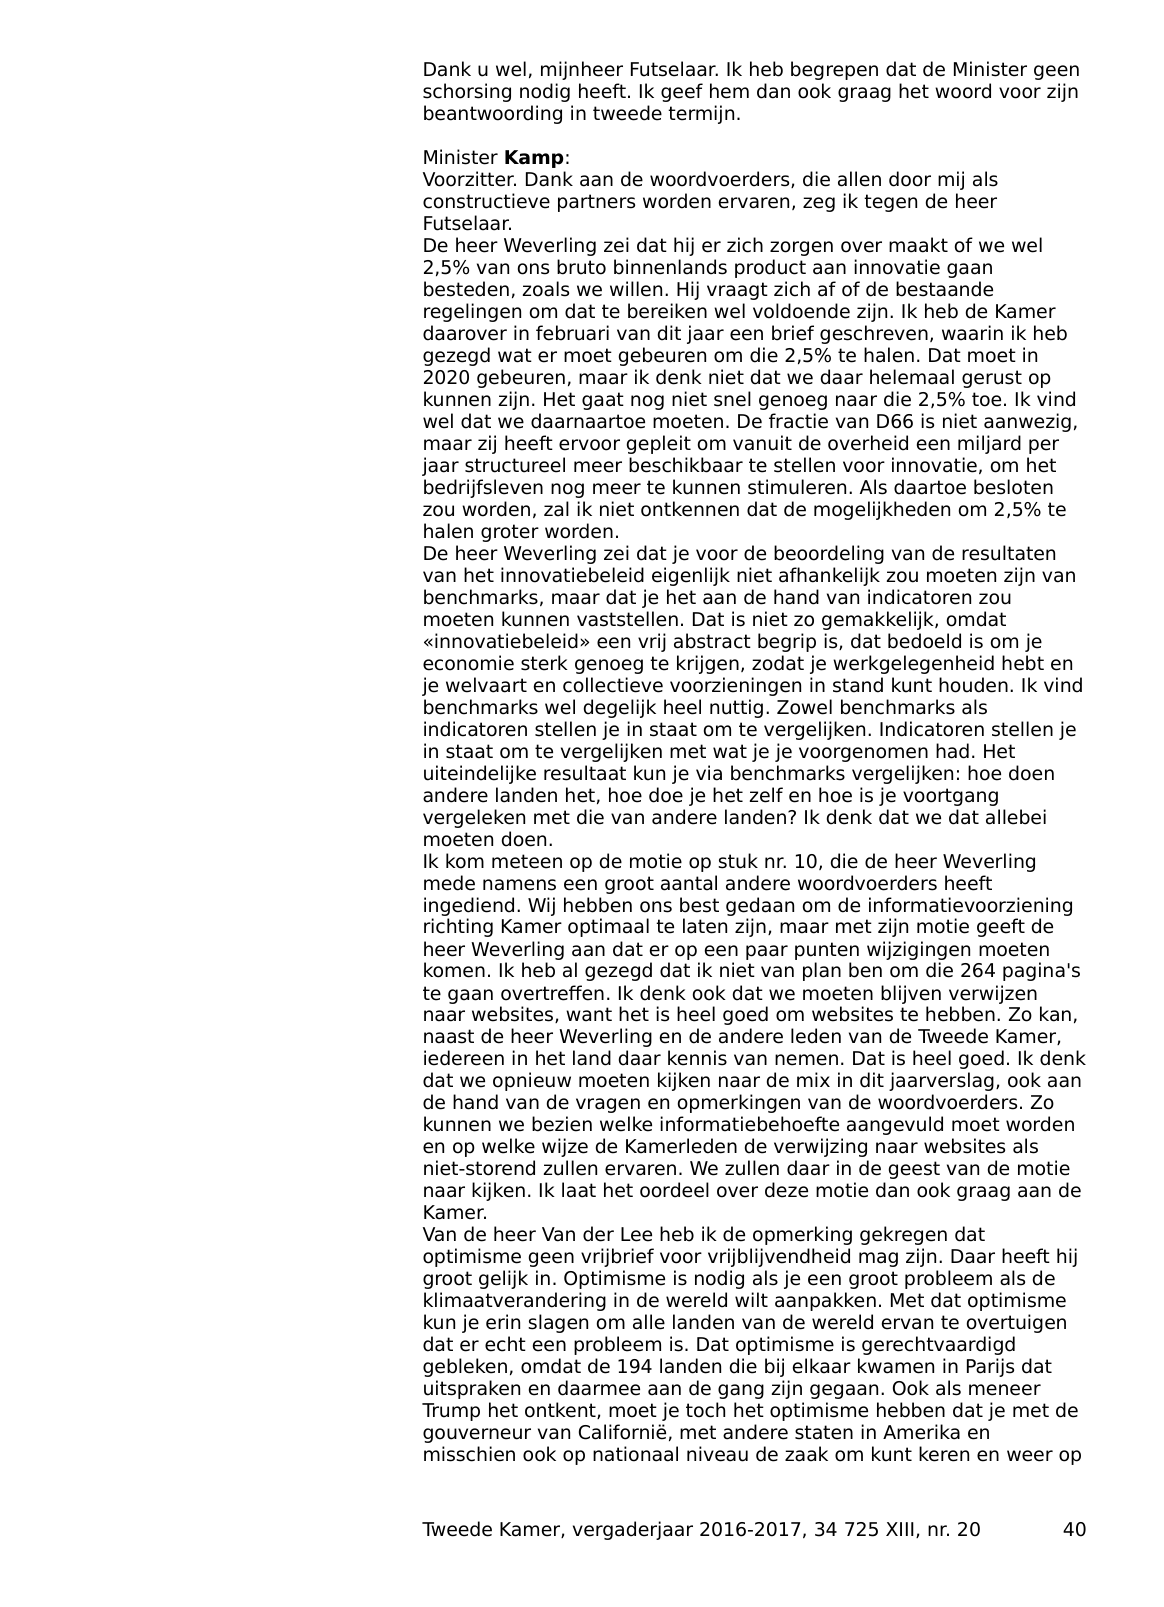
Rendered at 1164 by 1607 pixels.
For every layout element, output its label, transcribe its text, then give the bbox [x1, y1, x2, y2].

text Voorzitter. Dank aan de woordvoerders, die allen door mij als constructieve partners worden ervaren, zeg ik tegen de heer Futselaar. [422, 169, 1087, 235]
text De heer Weverling zei dat hij er zich zorgen over maakt of we wel 2,5% van ons bruto binnenlands product aan innovatie gaan besteden, zoals we willen. Hij vraagt zich af of de bestaande regelingen om dat te bereiken wel voldoende zijn. Ik heb de Kamer daarover in februari van dit jaar een brief geschreven, waarin ik heb gezegd wat er moet gebeuren om die 2,5% te halen. Dat moet in 2020 gebeuren, maar ik denk niet dat we daar helemaal gerust op kunnen zijn. Het gaat nog niet snel genoeg naar die 2,5% toe. Ik vind wel dat we daarnaartoe moeten. De fractie van D66 is niet aanwezig, maar zij heeft ervoor gepleit om vanuit de overheid een miljard per jaar structureel meer beschikbaar te stellen voor innovatie, om het bedrijfsleven nog meer te kunnen stimuleren. Als daartoe besloten zou worden, zal ik niet ontkennen dat de mogelijkheden om 2,5% te halen groter worden. [422, 235, 1087, 543]
text Van de heer Van der Lee heb ik de opmerking gekregen dat optimisme geen vrijbrief voor vrijblijvendheid mag zijn. Daar heeft hij groot gelijk in. Optimisme is nodig als je een groot probleem als de klimaatverandering in de wereld wilt aanpakken. Met dat optimisme kun je erin slagen om alle landen van de wereld ervan te overtuigen dat er echt een probleem is. Dat optimisme is gerechtvaardigd gebleken, omdat de 194 landen die bij elkaar kwamen in Parijs dat uitspraken en daarmee aan de gang zijn gegaan. Ook als meneer Trump het ontkent, moet je toch het optimisme hebben dat je met de gouverneur van Californië, met andere staten in Amerika en misschien ook op nationaal niveau de zaak om kunt keren en weer op [422, 1224, 1087, 1466]
text Ik kom meteen op de motie op stuk nr. 10, die de heer Weverling mede namens een groot aantal andere woordvoerders heeft ingediend. Wij hebben ons best gedaan om de informatievoorziening richting Kamer optimaal te laten zijn, maar met zijn motie geeft de heer Weverling aan dat er op een paar punten wijzigingen moeten komen. Ik heb al gezegd dat ik niet van plan ben om die 264 pagina's te gaan overtreffen. Ik denk ook dat we moeten blijven verwijzen naar websites, want het is heel goed om websites te hebben. Zo kan, naast de heer Weverling en de andere leden van de Tweede Kamer, iedereen in het land daar kennis van nemen. Dat is heel goed. Ik denk dat we opnieuw moeten kijken naar de mix in dit jaarverslag, ook aan de hand van de vragen en opmerkingen van de woordvoerders. Zo kunnen we bezien welke informatiebehoefte aangevuld moet worden en op welke wijze de Kamerleden de verwijzing naar websites als niet-storend zullen ervaren. We zullen daar in de geest van de motie naar kijken. Ik laat het oordeel over deze motie dan ook graag aan de Kamer. [422, 851, 1087, 1224]
text De heer Weverling zei dat je voor de beoordeling van de resultaten van het innovatiebeleid eigenlijk niet afhankelijk zou moeten zijn van benchmarks, maar dat je het aan de hand van indicatoren zou moeten kunnen vaststellen. Dat is niet zo gemakkelijk, omdat «innovatiebeleid» een vrij abstract begrip is, dat bedoeld is om je economie sterk genoeg te krijgen, zodat je werkgelegenheid hebt en je welvaart en collectieve voorzieningen in stand kunt houden. Ik vind benchmarks wel degelijk heel nuttig. Zowel benchmarks als indicatoren stellen je in staat om te vergelijken. Indicatoren stellen je in staat om te vergelijken met wat je je voorgenomen had. Het uiteindelijke resultaat kun je via benchmarks vergelijken: hoe doen andere landen het, hoe doe je het zelf en hoe is je voortgang vergeleken met die van andere landen? Ik denk dat we dat allebei moeten doen. [422, 543, 1087, 851]
text Dank u wel, mijnheer Futselaar. Ik heb begrepen dat de Minister geen schorsing nodig heeft. Ik geef hem dan ook graag het woord voor zijn beantwoording in tweede termijn. [422, 59, 1087, 125]
text Minister Kamp: [422, 147, 1087, 169]
